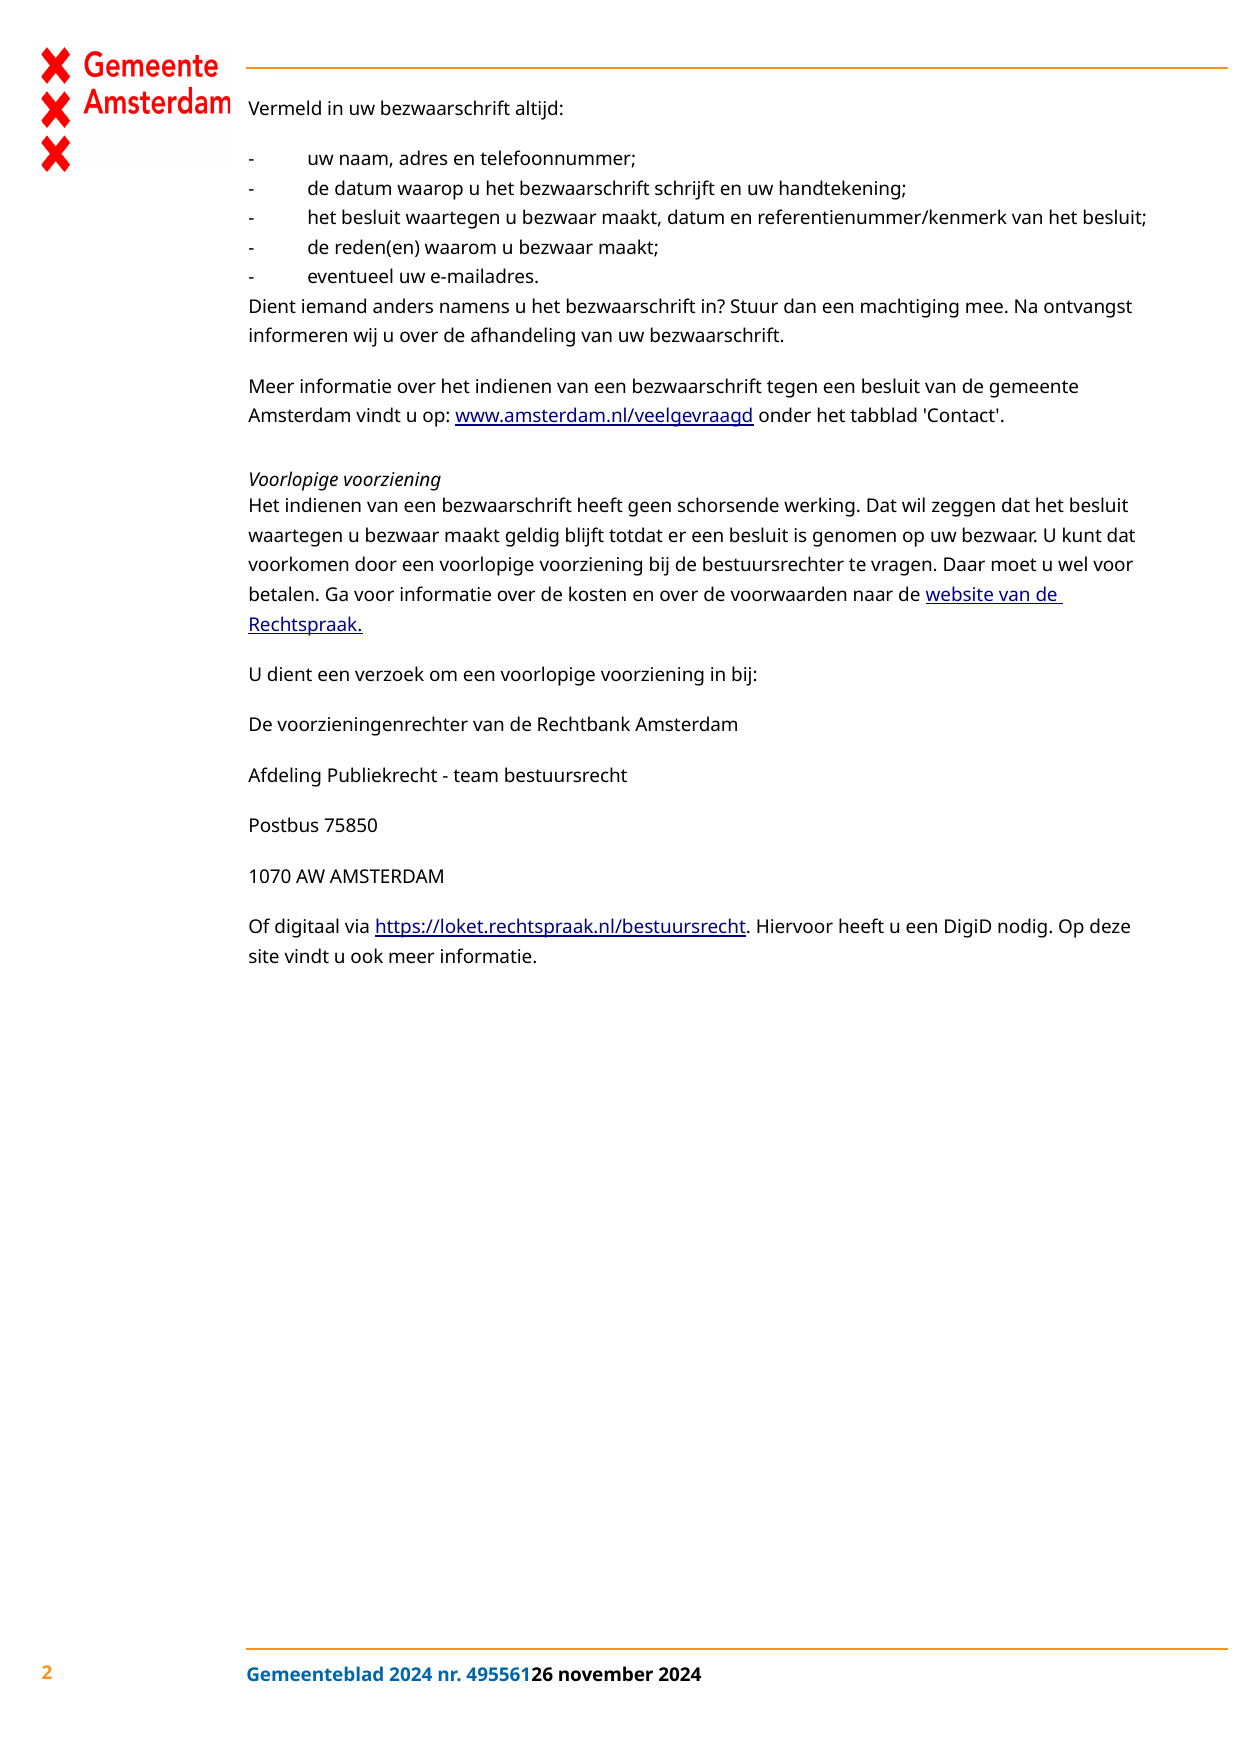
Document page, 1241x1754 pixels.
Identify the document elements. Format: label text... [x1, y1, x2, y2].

picture [41, 47, 231, 172]
text Dient iemand anders namens u het bezwaarschrift in? Stuur dan een machtiging mee. Na ontvangst informeren wij u over de afhandeling van uw bezwaarschrift. [248, 293, 1152, 348]
text Het indienen van een bezwaarschrift heeft geen schorsende werking. Dat wil zeggen dat het besluit waartegen u bezwaar maakt geldig blijft totdat er een besluit is genomen op uw bezwaar. U kunt dat voorkomen door een voorlopige voorziening bij de bestuursrechter te vragen. Daar moet u wel voor betalen. Ga voor informatie over de kosten en over de voorwaarden naar de website van de Rechtspraak. [248, 492, 1152, 636]
list uw naam, adres en telefoonnummer; [248, 145, 1152, 171]
text Vermeld in uw bezwaarschrift altijd: [248, 95, 1152, 121]
list het besluit waartegen u bezwaar maakt, datum en referentienummer/kenmerk van het besluit; [248, 204, 1152, 230]
text Voorlopige voorziening [248, 467, 1152, 492]
text Of digitaal via https://loket.rechtspraak.nl/bestuursrecht. Hiervoor heeft u een DigiD nodig. Op deze site vindt u ook meer informatie. [248, 913, 1152, 968]
text De voorzieningenrechter van de Rechtbank Amsterdam [248, 712, 1152, 737]
list de reden(en) waarom u bezwaar maakt; [248, 234, 1152, 260]
text Afdeling Publiekrecht - team bestuursrecht [248, 762, 1152, 788]
text U dient een verzoek om een voorlopige voorziening in bij: [248, 661, 1152, 687]
list eventueel uw e-mailadres. [248, 263, 1152, 289]
text Meer informatie over het indienen van een bezwaarschrift tegen een besluit van de gemeente Amsterdam vindt u op: www.amsterdam.nl/veelgevraagd onder het tabblad 'Contact'. [248, 373, 1152, 428]
list de datum waarop u het bezwaarschrift schrijft en uw handtekening; [248, 175, 1152, 201]
text 1070 AW AMSTERDAM [248, 863, 1152, 888]
text Postbus 75850 [248, 812, 1152, 838]
